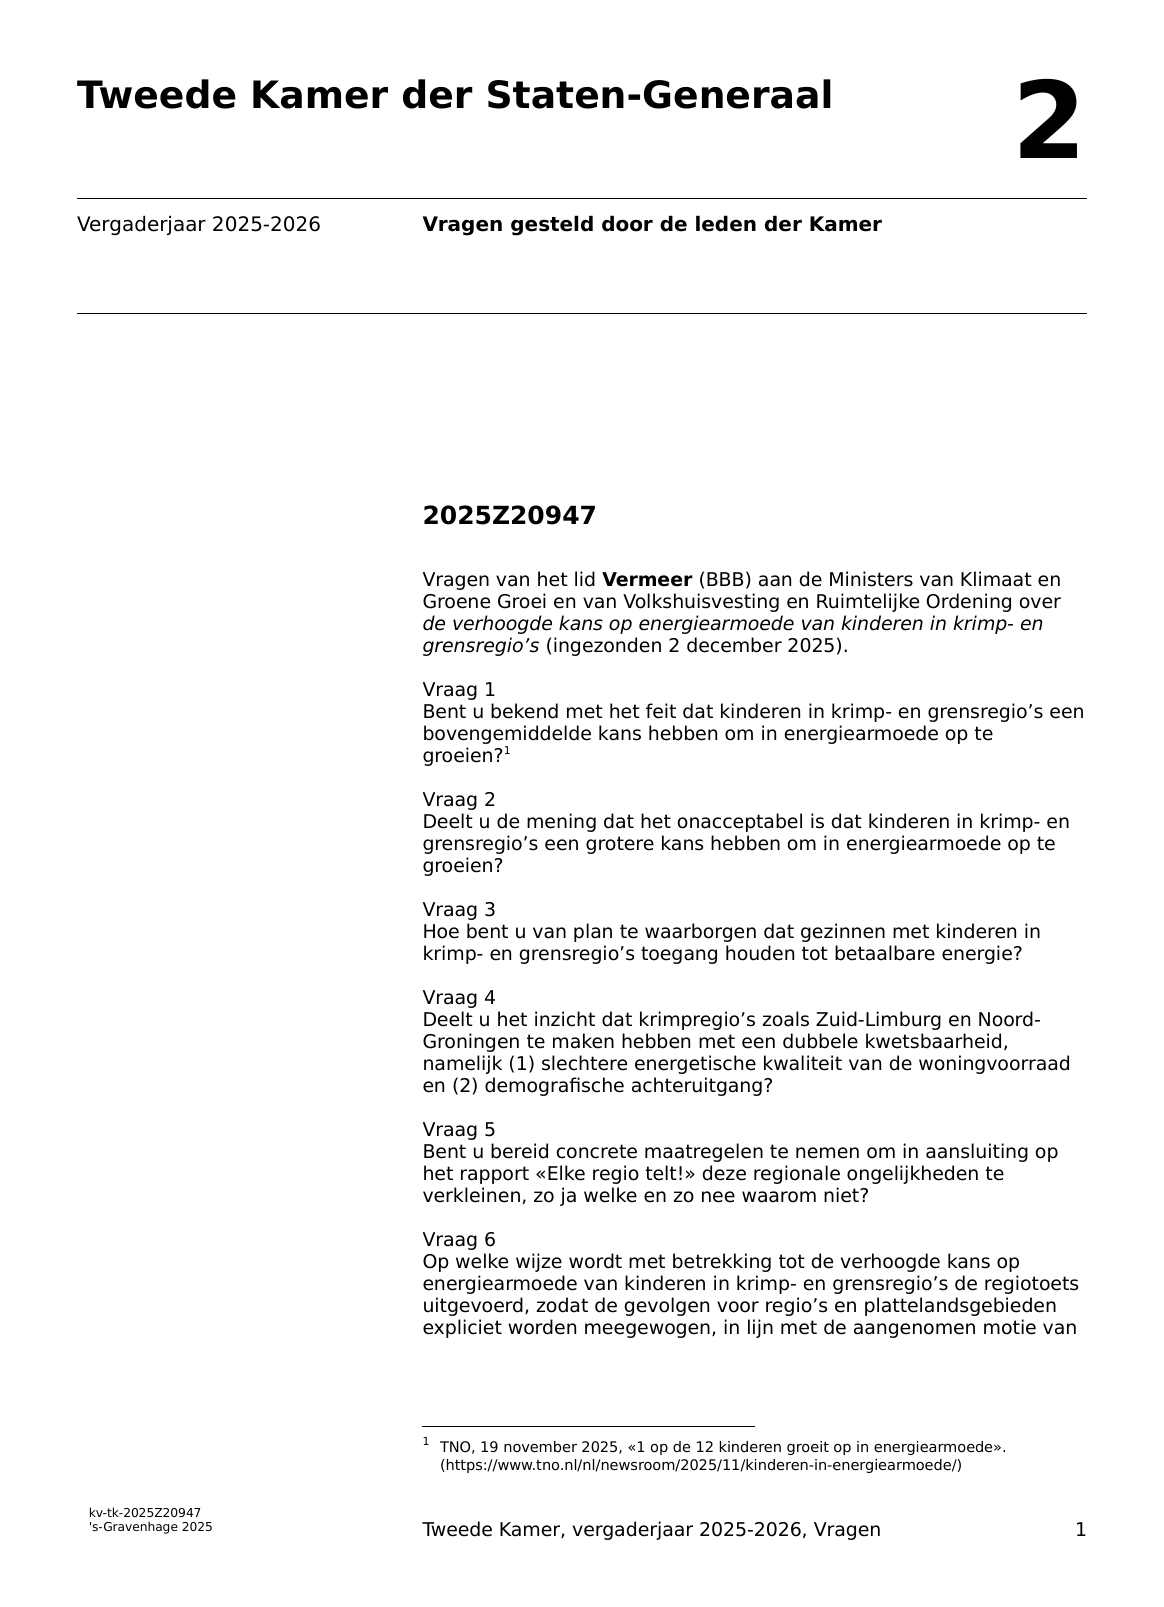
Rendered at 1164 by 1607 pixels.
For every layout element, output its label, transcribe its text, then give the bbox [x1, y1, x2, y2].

table_header Tweede Kamer der Staten-Generaal [77, 59, 886, 198]
text Bent u bekend met het feit dat kinderen in krimp- en grensregio’s een bovengemiddelde kans hebben om in energiearmoede op te groeien? [422, 701, 1087, 767]
text Vraag 2 [422, 789, 1087, 811]
text Vragen van het lid Vermeer (BBB) aan de Ministers van Klimaat en Groene Groei en van Volkshuisvesting en Ruimtelijke Ordening over de verhoogde kans op energiearmoede van kinderen in krimp- en grensregio’s (ingezonden 2 december 2025). [422, 569, 1087, 657]
text Bent u bereid concrete maatregelen te nemen om in aansluiting op het rapport «Elke regio telt!» deze regionale ongelijkheden te verkleinen, zo ja welke en zo nee waarom niet? [422, 1141, 1087, 1207]
text Hoe bent u van plan te waarborgen dat gezinnen met kinderen in krimp- en grensregio’s toegang houden tot betaalbare energie? [422, 921, 1087, 965]
text 2025Z20947 [422, 501, 1087, 531]
text Vraag 5 [422, 1119, 1087, 1141]
text kv-tk-2025Z20947 [88, 1506, 323, 1520]
text TNO, 19 november 2025, «1 op de 12 kinderen groeit op in energiearmoede». (https://www.tno.nl/nl/newsroom/2025/11/kinderen-in-energiearmoede/) [422, 1435, 1087, 1474]
table_cell Vergaderjaar 2025-2026 [77, 199, 422, 313]
text Deelt u het inzicht dat krimpregio’s zoals Zuid-Limburg en Noord-Groningen te maken hebben met een dubbele kwetsbaarheid, namelijk (1) slechtere energetische kwaliteit van de woningvoorraad en (2) demografische achteruitgang? [422, 1009, 1087, 1097]
table_header 2 [886, 59, 1087, 198]
table_cell Vragen gesteld door de leden der Kamer [422, 199, 1087, 313]
text Op welke wijze wordt met betrekking tot de verhoogde kans op energiearmoede van kinderen in krimp- en grensregio’s de regiotoets uitgevoerd, zodat de gevolgen voor regio’s en plattelandsgebieden expliciet worden meegewogen, in lijn met de aangenomen motie van [422, 1251, 1087, 1339]
text Vraag 3 [422, 899, 1087, 921]
text Vraag 1 [422, 679, 1087, 701]
text Vraag 6 [422, 1229, 1087, 1251]
text 's-Gravenhage 2025 [88, 1520, 323, 1534]
text Deelt u de mening dat het onacceptabel is dat kinderen in krimp- en grensregio’s een grotere kans hebben om in energiearmoede op te groeien? [422, 811, 1087, 877]
text Vraag 4 [422, 987, 1087, 1009]
